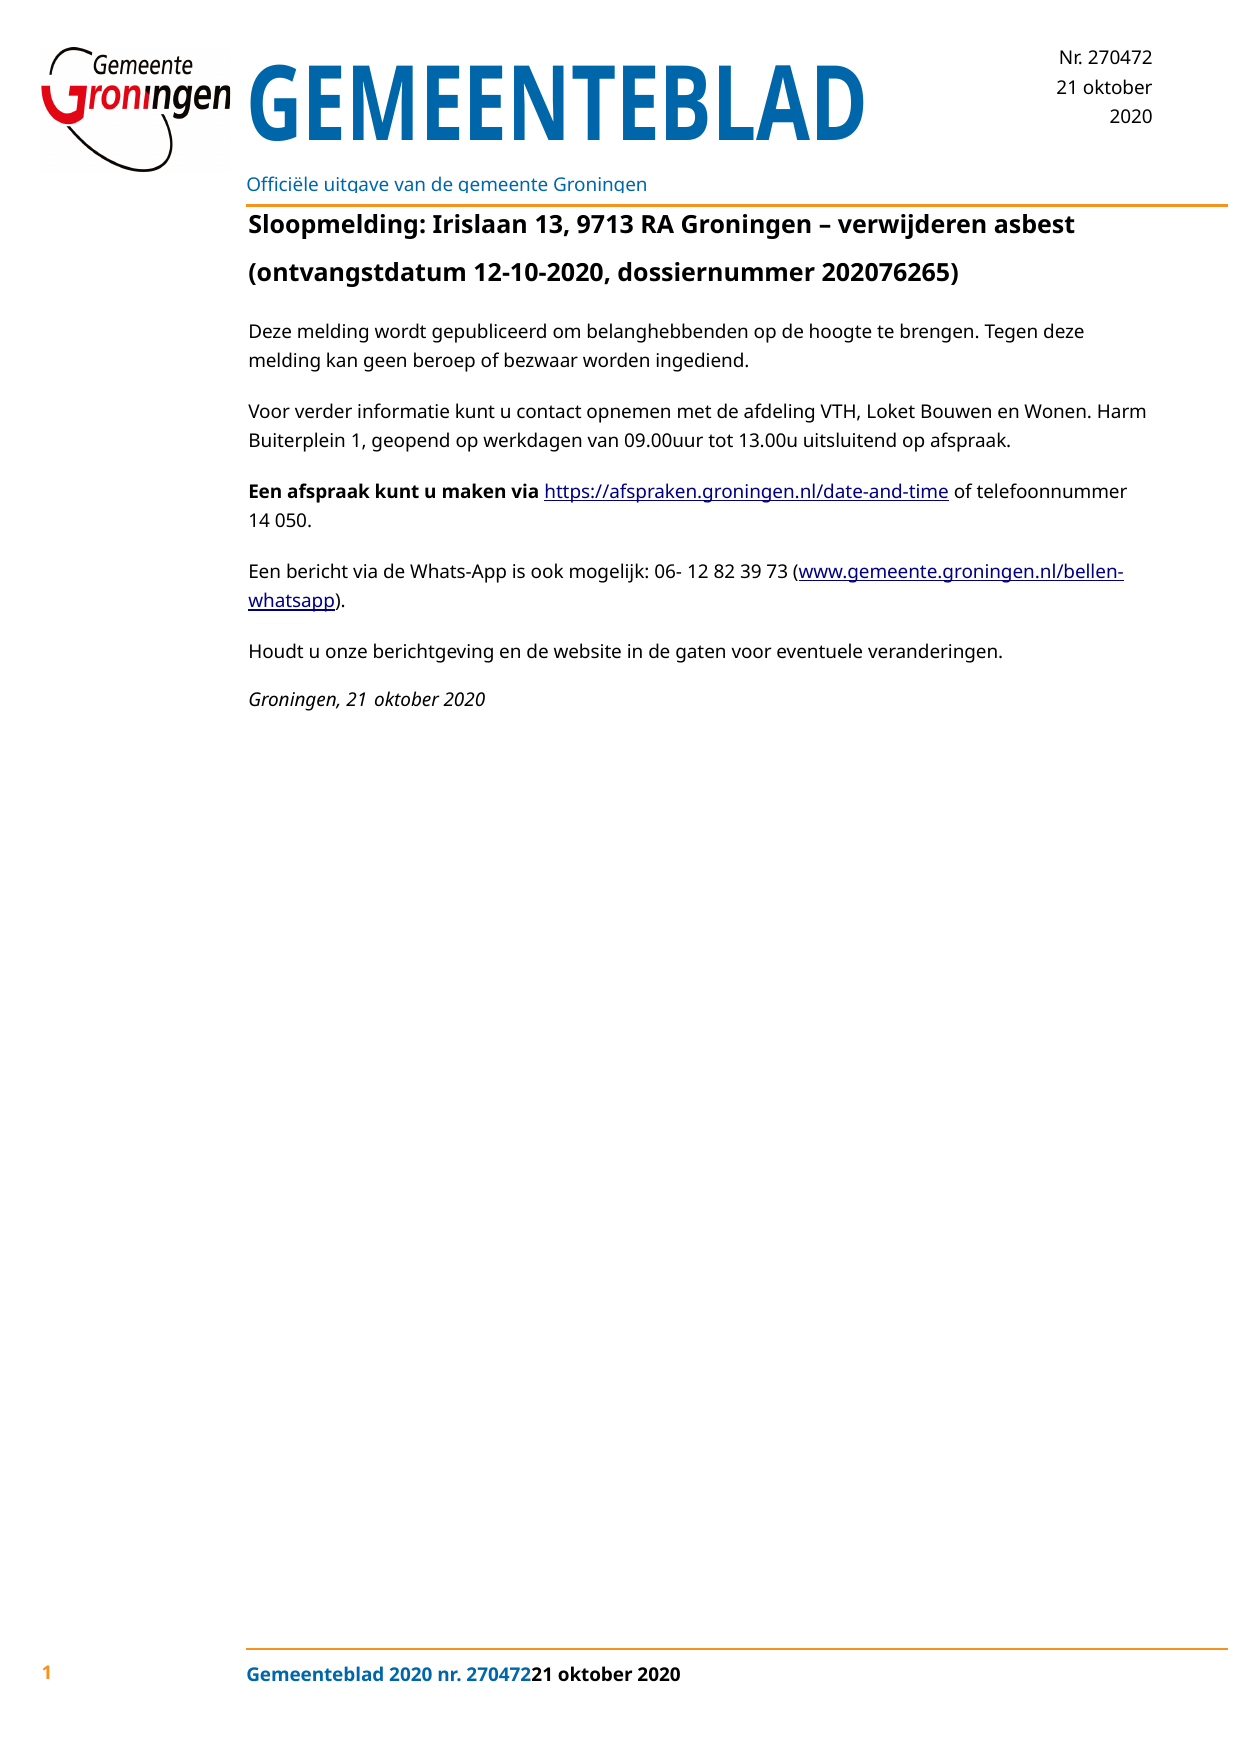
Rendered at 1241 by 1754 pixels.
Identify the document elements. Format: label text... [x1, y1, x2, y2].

text Een afspraak kunt u maken via https://afspraken.groningen.nl/date-and-time of telefoonnummer 14 050. [248, 478, 1152, 533]
text Groningen, 21 oktober 2020 [248, 686, 1152, 711]
picture [41, 47, 231, 172]
text Deze melding wordt gepubliceerd om belanghebbenden op de hoogte te brengen. Tegen deze melding kan geen beroep of bezwaar worden ingediend. [248, 318, 1152, 373]
text Houdt u onze berichtgeving en de website in de gaten voor eventuele veranderingen. [248, 638, 1152, 664]
text Een bericht via de Whats-App is ook mogelijk: 06- 12 82 39 73 (www.gemeente.groningen.nl/bellen-whatsapp). [248, 558, 1152, 613]
text Voor verder informatie kunt u contact opnemen met de afdeling VTH, Loket Bouwen en Wonen. Harm Buiterplein 1, geopend op werkdagen van 09.00uur tot 13.00u uitsluitend op afspraak. [248, 398, 1152, 453]
text Sloopmelding: Irislaan 13, 9713 RA Groningen – verwijderen asbest (ontvangstdatum 12-10-2020, dossiernummer 202076265) [248, 207, 1152, 288]
